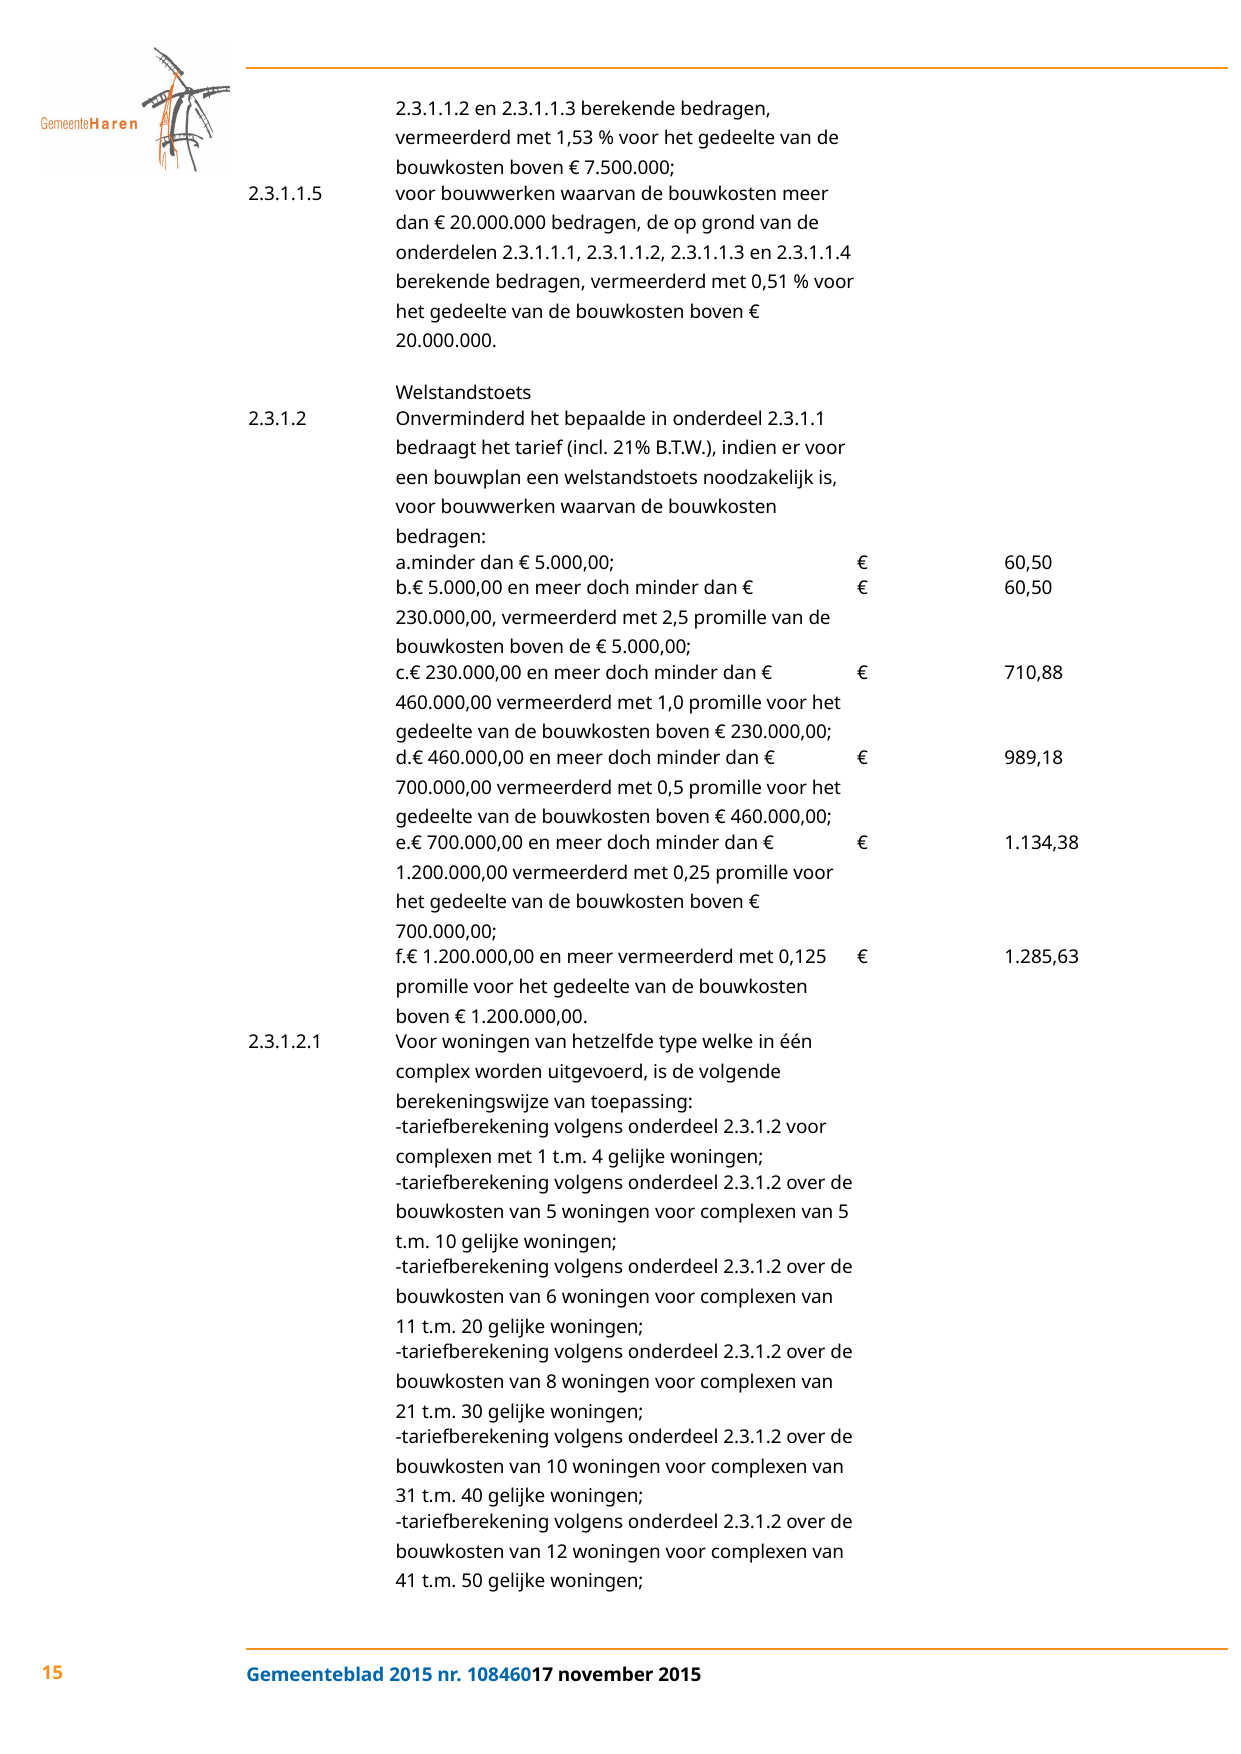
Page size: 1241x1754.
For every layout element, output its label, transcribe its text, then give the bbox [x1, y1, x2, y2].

table_cell € [857, 575, 1004, 659]
table_cell Voor woningen van hetzelfde type welke in één complex worden uitgevoerd, is de volgende berekeningswijze van toepassing: [395, 1029, 857, 1113]
table_cell [1004, 353, 1152, 379]
table_cell c.€ 230.000,00 en meer doch minder dan € 460.000,00 vermeerderd met 1,0 promille voor het gedeelte van de bouwkosten boven € 230.000,00; [395, 660, 857, 744]
table_cell [857, 180, 1004, 353]
table_cell [248, 1339, 395, 1423]
table_cell [248, 1254, 395, 1339]
table_cell [248, 1169, 395, 1254]
table_cell -tariefberekening volgens onderdeel 2.3.1.2 over de bouwkosten van 12 woningen voor complexen van 41 t.m. 50 gelijke woningen; [395, 1509, 857, 1593]
table_cell 989,18 [1004, 744, 1152, 829]
table_cell b.€ 5.000,00 en meer doch minder dan € 230.000,00, vermeerderd met 2,5 promille van de bouwkosten boven de € 5.000,00; [395, 575, 857, 659]
table_cell [857, 1029, 1004, 1113]
table_cell -tariefberekening volgens onderdeel 2.3.1.2 over de bouwkosten van 5 woningen voor complexen van 5 t.m. 10 gelijke woningen; [395, 1169, 857, 1254]
picture [41, 47, 231, 172]
table_cell 710,88 [1004, 660, 1152, 744]
table_cell Welstandstoets [395, 379, 857, 405]
table_cell [248, 1114, 395, 1169]
table_cell [395, 353, 857, 379]
table_cell [248, 353, 395, 379]
table_cell [248, 549, 395, 574]
table_cell [248, 744, 395, 829]
table_cell -tariefberekening volgens onderdeel 2.3.1.2 voor complexen met 1 t.m. 4 gelijke woningen; [395, 1114, 857, 1169]
table_cell [248, 575, 395, 659]
table_cell [857, 1254, 1004, 1339]
table_cell € [857, 549, 1004, 574]
table_cell -tariefberekening volgens onderdeel 2.3.1.2 over de bouwkosten van 10 woningen voor complexen van 31 t.m. 40 gelijke woningen; [395, 1424, 857, 1508]
table_cell [248, 379, 395, 405]
table_cell [248, 1424, 395, 1508]
table_cell [857, 353, 1004, 379]
table_cell 2.3.1.2.1 [248, 1029, 395, 1113]
table_cell [1004, 1424, 1152, 1508]
table_cell 2.3.1.2 [248, 405, 395, 549]
table_cell [1004, 95, 1152, 180]
table_cell [857, 379, 1004, 405]
table_cell 1.134,38 [1004, 829, 1152, 944]
table_cell -tariefberekening volgens onderdeel 2.3.1.2 over de bouwkosten van 6 woningen voor complexen van 11 t.m. 20 gelijke woningen; [395, 1254, 857, 1339]
table_cell [1004, 1339, 1152, 1423]
table_cell [1004, 1029, 1152, 1113]
table_cell 2.3.1.1.2 en 2.3.1.1.3 berekende bedragen, vermeerderd met 1,53 % voor het gedeelte van de bouwkosten boven € 7.500.000; [395, 95, 857, 180]
table_cell [1004, 1114, 1152, 1169]
table_cell Onverminderd het bepaalde in onderdeel 2.3.1.1 bedraagt het tarief (incl. 21% B.T.W.), indien er voor een bouwplan een welstandstoets noodzakelijk is, voor bouwwerken waarvan de bouwkosten bedragen: [395, 405, 857, 549]
table_cell [248, 1509, 395, 1593]
table_cell [248, 944, 395, 1029]
table_cell [248, 660, 395, 744]
table_cell voor bouwwerken waarvan de bouwkosten meer dan € 20.000.000 bedragen, de op grond van de onderdelen 2.3.1.1.1, 2.3.1.1.2, 2.3.1.1.3 en 2.3.1.1.4 berekende bedragen, vermeerderd met 0,51 % voor het gedeelte van de bouwkosten boven € 20.000.000. [395, 180, 857, 353]
table_cell f.€ 1.200.000,00 en meer vermeerderd met 0,125 promille voor het gedeelte van de bouwkosten boven € 1.200.000,00. [395, 944, 857, 1029]
table_cell [248, 95, 395, 180]
table_cell [857, 405, 1004, 549]
table_cell [248, 829, 395, 944]
table_cell [857, 1424, 1004, 1508]
table_cell [857, 1339, 1004, 1423]
table_cell € [857, 829, 1004, 944]
table_cell [857, 1169, 1004, 1254]
table_cell 2.3.1.1.5 [248, 180, 395, 353]
table_cell 1.285,63 [1004, 944, 1152, 1029]
table_cell -tariefberekening volgens onderdeel 2.3.1.2 over de bouwkosten van 8 woningen voor complexen van 21 t.m. 30 gelijke woningen; [395, 1339, 857, 1423]
table_cell e.€ 700.000,00 en meer doch minder dan € 1.200.000,00 vermeerderd met 0,25 promille voor het gedeelte van de bouwkosten boven € 700.000,00; [395, 829, 857, 944]
table_cell a.minder dan € 5.000,00; [395, 549, 857, 574]
table_cell [1004, 405, 1152, 549]
table_cell € [857, 744, 1004, 829]
table_cell [1004, 1254, 1152, 1339]
table_cell [1004, 180, 1152, 353]
table_cell 60,50 [1004, 549, 1152, 574]
table_cell € [857, 944, 1004, 1029]
table_cell [1004, 1169, 1152, 1254]
table_cell [1004, 379, 1152, 405]
table_cell [857, 1509, 1004, 1593]
table_cell [857, 1114, 1004, 1169]
table_cell [857, 95, 1004, 180]
table_cell d.€ 460.000,00 en meer doch minder dan € 700.000,00 vermeerderd met 0,5 promille voor het gedeelte van de bouwkosten boven € 460.000,00; [395, 744, 857, 829]
table_cell € [857, 660, 1004, 744]
table_cell 60,50 [1004, 575, 1152, 659]
table_cell [1004, 1509, 1152, 1593]
